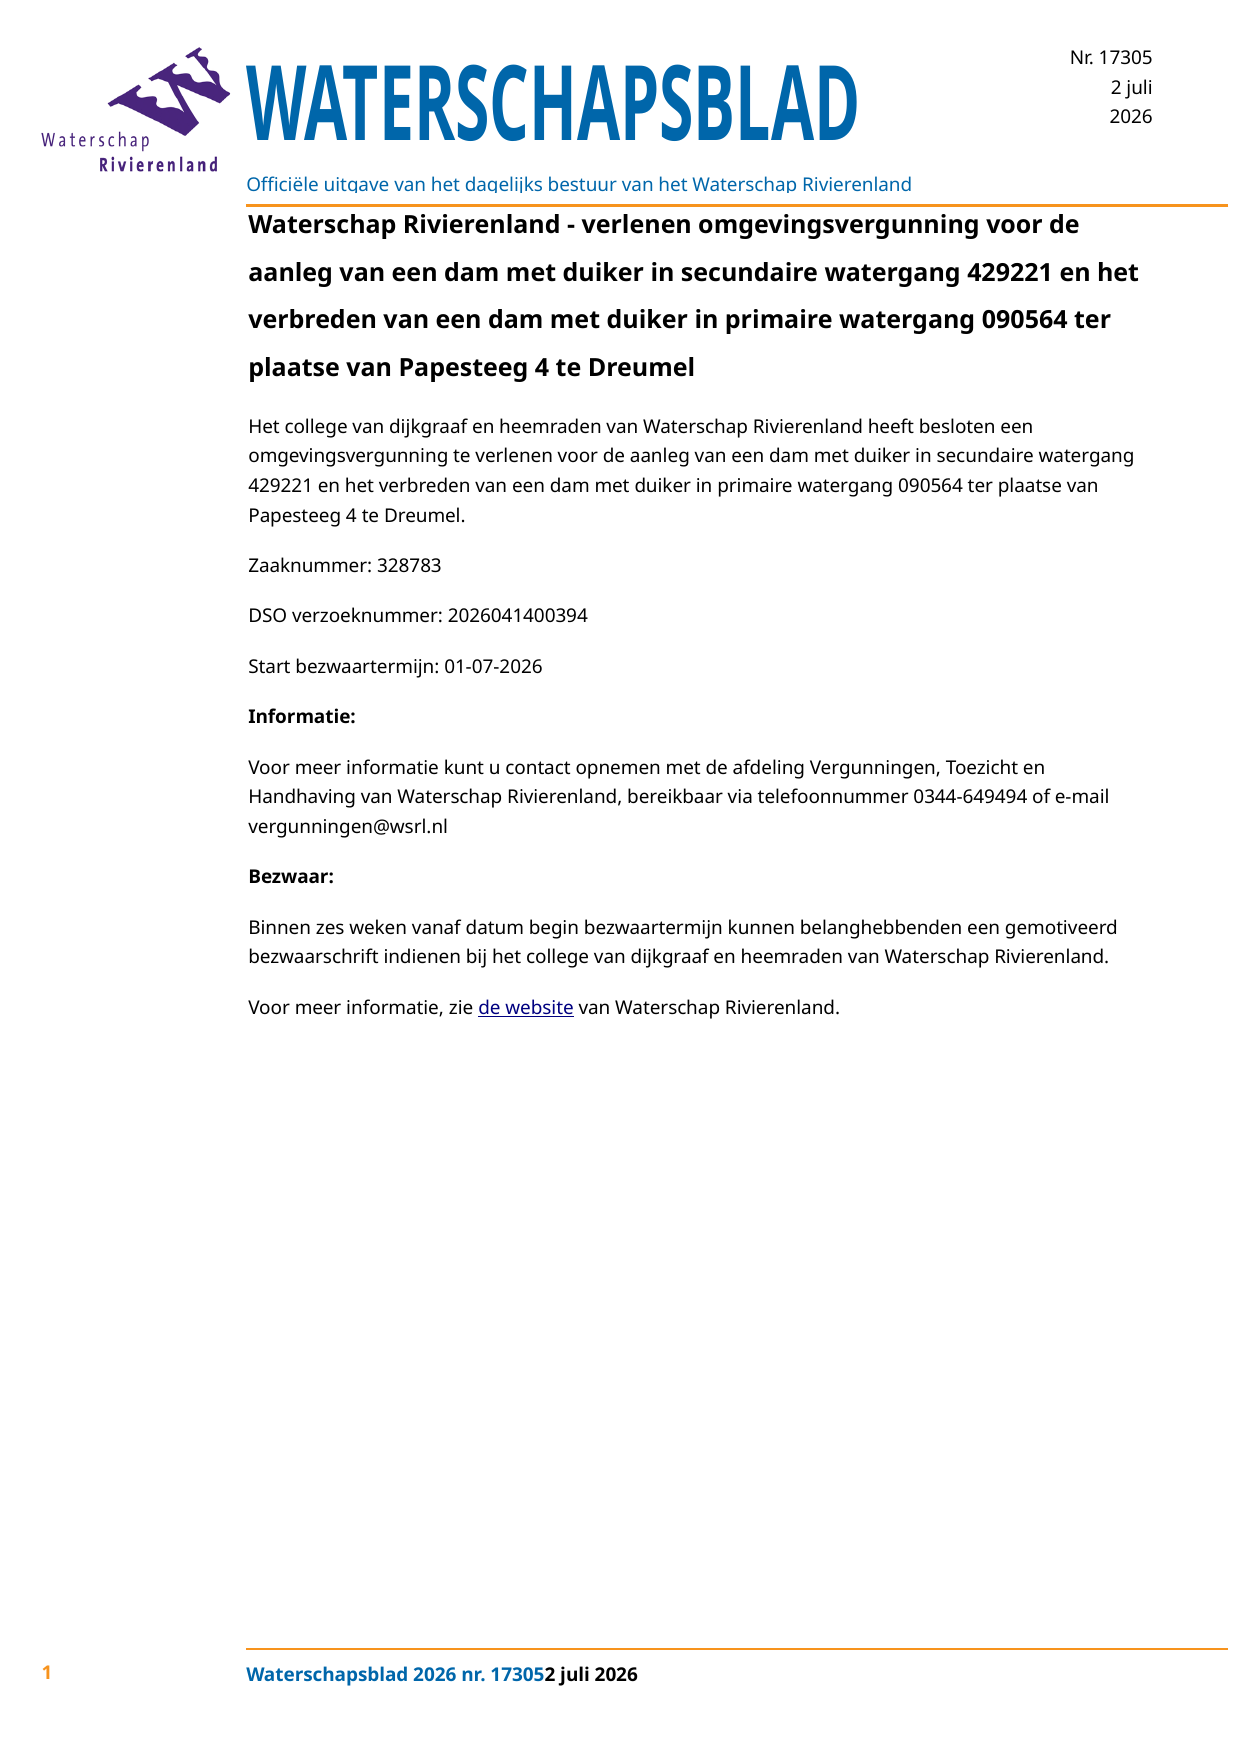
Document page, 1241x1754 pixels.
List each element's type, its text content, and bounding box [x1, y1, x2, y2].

picture [41, 47, 231, 172]
text DSO verzoeknummer: 2026041400394 [248, 603, 1152, 628]
text Binnen zes weken vanaf datum begin bezwaartermijn kunnen belanghebbenden een gemotiveerd bezwaarschrift indienen bij het college van dijkgraaf en heemraden van Waterschap Rivierenland. [248, 914, 1152, 969]
text Waterschap Rivierenland - verlenen omgevingsvergunning voor de aanleg van een dam met duiker in secundaire watergang 429221 en het verbreden van een dam met duiker in primaire watergang 090564 ter plaatse van Papesteeg 4 te Dreumel [248, 207, 1152, 384]
text Bezwaar: [248, 863, 1152, 889]
text Voor meer informatie, zie de website van Waterschap Rivierenland. [248, 994, 1152, 1020]
text Informatie: [248, 703, 1152, 729]
text Voor meer informatie kunt u contact opnemen met de afdeling Vergunningen, Toezicht en Handhaving van Waterschap Rivierenland, bereikbaar via telefoonnummer 0344-649494 of e-mail vergunningen@wsrl.nl [248, 754, 1152, 839]
text Start bezwaartermijn: 01-07-2026 [248, 653, 1152, 679]
text Het college van dijkgraaf en heemraden van Waterschap Rivierenland heeft besloten een omgevingsvergunning te verlenen voor de aanleg van een dam met duiker in secundaire watergang 429221 en het verbreden van een dam met duiker in primaire watergang 090564 ter plaatse van Papesteeg 4 te Dreumel. [248, 413, 1152, 528]
text Zaaknummer: 328783 [248, 552, 1152, 578]
